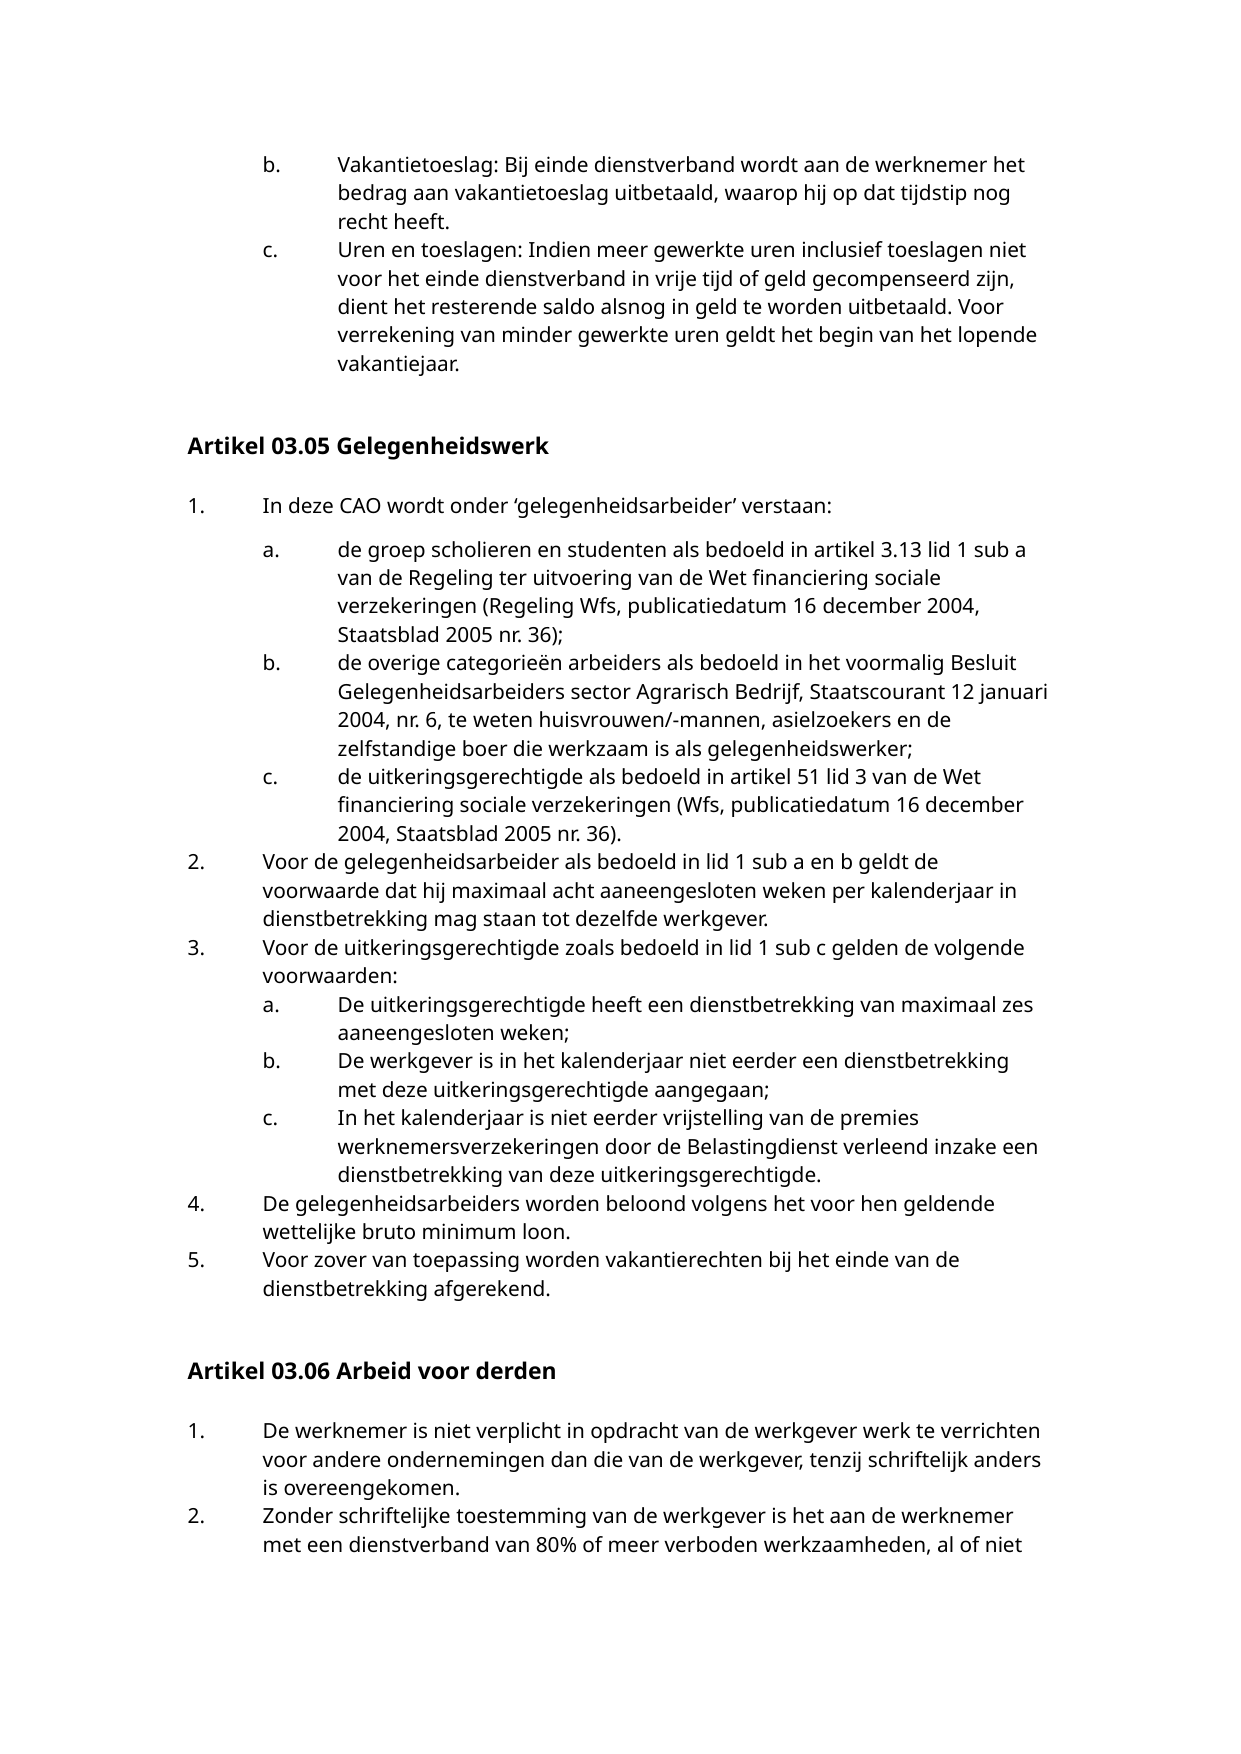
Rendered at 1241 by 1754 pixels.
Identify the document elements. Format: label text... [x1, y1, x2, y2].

list Uren en toeslagen: Indien meer gewerkte uren inclusief toeslagen niet voor het einde dienstverband in vrije tijd of geld gecompenseerd zijn, dient het resterende saldo alsnog in geld te worden uitbetaald. Voor verrekening van minder gewerkte uren geldt het begin van het lopende vakantiejaar. [262, 235, 1053, 377]
subtitle Artikel 03.05 Gelegenheidswerk [187, 430, 1053, 461]
list de groep scholieren en studenten als bedoeld in artikel 3.13 lid 1 sub a van de Regeling ter uitvoering van de Wet financiering sociale verzekeringen (Regeling Wfs, publicatiedatum 16 december 2004, Staatsblad 2005 nr. 36); [262, 535, 1053, 648]
list de uitkeringsgerechtigde als bedoeld in artikel 51 lid 3 van de Wet financiering sociale verzekeringen (Wfs, publicatiedatum 16 december 2004, Staatsblad 2005 nr. 36). [262, 762, 1053, 847]
list de overige categorieën arbeiders als bedoeld in het voormalig Besluit Gelegenheidsarbeiders sector Agrarisch Bedrijf, Staatscourant 12 januari 2004, nr. 6, te weten huisvrouwen/-mannen, asielzoekers en de zelfstandige boer die werkzaam is als gelegenheidswerker; [262, 648, 1053, 762]
list Voor de gelegenheidsarbeider als bedoeld in lid 1 sub a en b geldt de voorwaarde dat hij maximaal acht aaneengesloten weken per kalenderjaar in dienstbetrekking mag staan tot dezelfde werkgever. [187, 847, 1053, 933]
list De werknemer is niet verplicht in opdracht van de werkgever werk te verrichten voor andere ondernemingen dan die van de werkgever, tenzij schriftelijk anders is overeengekomen. [187, 1416, 1053, 1502]
list Zonder schriftelijke toestemming van de werkgever is het aan de werknemer met een dienstverband van 80% of meer verboden werkzaamheden, al of niet [187, 1502, 1053, 1558]
list De gelegenheidsarbeiders worden beloond volgens het voor hen geldende wettelijke bruto minimum loon. [187, 1189, 1053, 1246]
list Voor de uitkeringsgerechtigde zoals bedoeld in lid 1 sub c gelden de volgende voorwaarden: [187, 933, 1053, 990]
list De werkgever is in het kalenderjaar niet eerder een dienstbetrekking met deze uitkeringsgerechtigde aangegaan; [262, 1047, 1053, 1103]
list In deze CAO wordt onder ‘gelegenheidsarbeider’ verstaan: [187, 491, 1053, 520]
list Vakantietoeslag: Bij einde dienstverband wordt aan de werknemer het bedrag aan vakantietoeslag uitbetaald, waarop hij op dat tijdstip nog recht heeft. [262, 150, 1053, 235]
list In het kalenderjaar is niet eerder vrijstelling van de premies werknemersverzekeringen door de Belastingdienst verleend inzake een dienstbetrekking van deze uitkeringsgerechtigde. [262, 1103, 1053, 1189]
subtitle Artikel 03.06 Arbeid voor derden [187, 1355, 1053, 1386]
list De uitkeringsgerechtigde heeft een dienstbetrekking van maximaal zes aaneengesloten weken; [262, 990, 1053, 1047]
list Voor zover van toepassing worden vakantierechten bij het einde van de dienstbetrekking afgerekend. [187, 1246, 1053, 1302]
